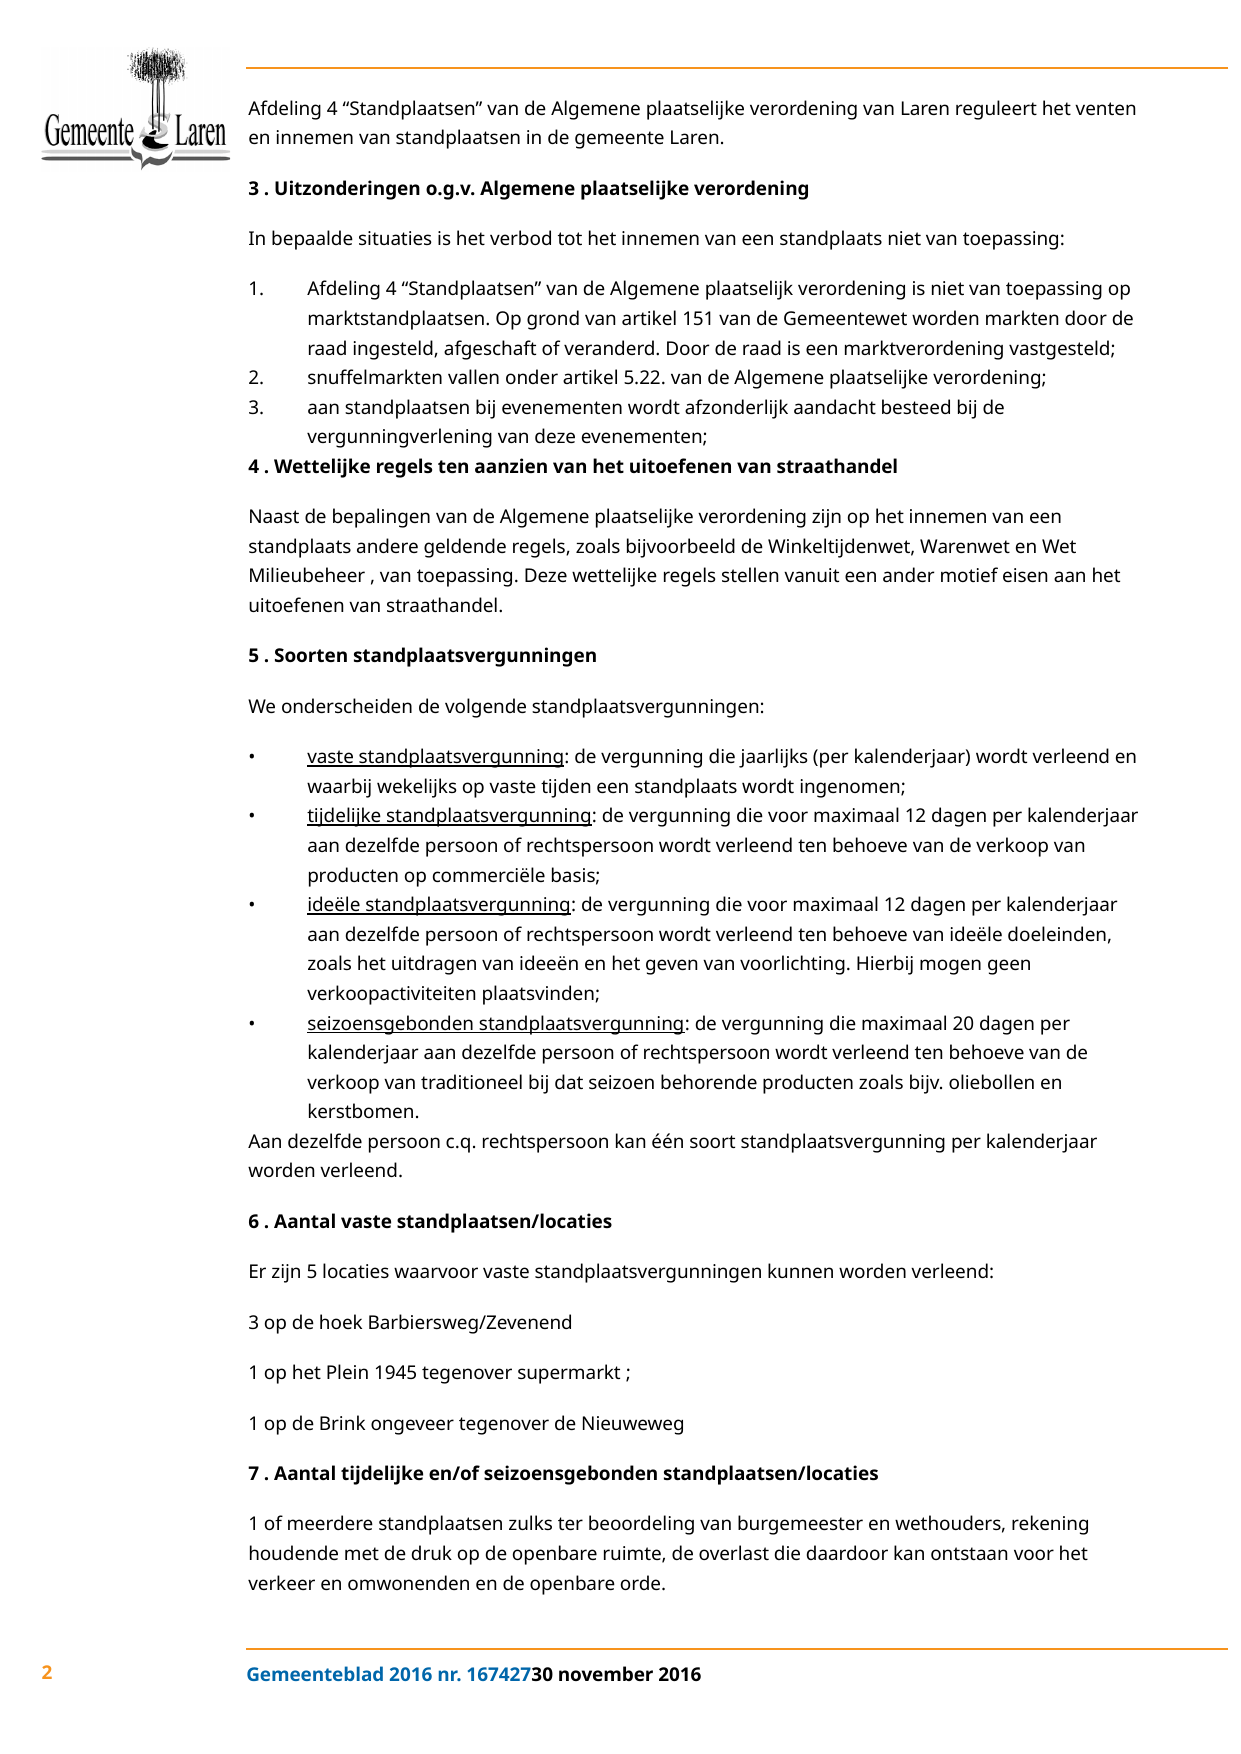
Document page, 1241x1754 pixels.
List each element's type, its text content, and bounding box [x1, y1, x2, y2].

text 1 op de Brink ongeveer tegenover de Nieuweweg [248, 1410, 1152, 1436]
text 3 . Uitzonderingen o.g.v. Algemene plaatselijke verordening [248, 175, 1152, 201]
text 4 . Wettelijke regels ten aanzien van het uitoefenen van straathandel [248, 453, 1152, 479]
text 3 op de hoek Barbiersweg/Zevenend [248, 1309, 1152, 1335]
text Er zijn 5 locaties waarvoor vaste standplaatsvergunningen kunnen worden verleend: [248, 1258, 1152, 1284]
text Aan dezelfde persoon c.q. rechtspersoon kan één soort standplaatsvergunning per kalenderjaar worden verleend. [248, 1128, 1152, 1183]
text 1 op het Plein 1945 tegenover supermarkt ; [248, 1359, 1152, 1385]
text Afdeling 4 “Standplaatsen” van de Algemene plaatselijke verordening van Laren reguleert het venten en innemen van standplaatsen in de gemeente Laren. [248, 95, 1152, 150]
list vaste standplaatsvergunning: de vergunning die jaarlijks (per kalenderjaar) wordt verleend en waarbij wekelijks op vaste tijden een standplaats wordt ingenomen; [248, 743, 1152, 799]
picture [41, 47, 231, 172]
list aan standplaatsen bij evenementen wordt afzonderlijk aandacht besteed bij de vergunningverlening van deze evenementen; [248, 394, 1152, 449]
text In bepaalde situaties is het verbod tot het innemen van een standplaats niet van toepassing: [248, 225, 1152, 251]
text We onderscheiden de volgende standplaatsvergunningen: [248, 693, 1152, 719]
list snuffelmarkten vallen onder artikel 5.22. van de Algemene plaatselijke verordening; [248, 364, 1152, 390]
text Naast de bepalingen van de Algemene plaatselijke verordening zijn op het innemen van een standplaats andere geldende regels, zoals bijvoorbeeld de Winkeltijdenwet, Warenwet en Wet Milieubeheer , van toepassing. Deze wettelijke regels stellen vanuit een ander motief eisen aan het uitoefenen van straathandel. [248, 503, 1152, 618]
list tijdelijke standplaatsvergunning: de vergunning die voor maximaal 12 dagen per kalenderjaar aan dezelfde persoon of rechtspersoon wordt verleend ten behoeve van de verkoop van producten op commerciële basis; [248, 803, 1152, 888]
list ideële standplaatsvergunning: de vergunning die voor maximaal 12 dagen per kalenderjaar aan dezelfde persoon of rechtspersoon wordt verleend ten behoeve van ideële doeleinden, zoals het uitdragen van ideeën en het geven van voorlichting. Hierbij mogen geen verkoopactiviteiten plaatsvinden; [248, 891, 1152, 1006]
list seizoensgebonden standplaatsvergunning: de vergunning die maximaal 20 dagen per kalenderjaar aan dezelfde persoon of rechtspersoon wordt verleend ten behoeve van de verkoop van traditioneel bij dat seizoen behorende producten zoals bijv. oliebollen en kerstbomen. [248, 1010, 1152, 1124]
list Afdeling 4 “Standplaatsen” van de Algemene plaatselijk verordening is niet van toepassing op marktstandplaatsen. Op grond van artikel 151 van de Gemeentewet worden markten door de raad ingesteld, afgeschaft of veranderd. Door de raad is een marktverordening vastgesteld; [248, 276, 1152, 361]
text 6 . Aantal vaste standplaatsen/locaties [248, 1208, 1152, 1234]
text 5 . Soorten standplaatsvergunningen [248, 643, 1152, 668]
text 7 . Aantal tijdelijke en/of seizoensgebonden standplaatsen/locaties [248, 1460, 1152, 1486]
text 1 of meerdere standplaatsen zulks ter beoordeling van burgemeester en wethouders, rekening houdende met de druk op de openbare ruimte, de overlast die daardoor kan ontstaan voor het verkeer en omwonenden en de openbare orde. [248, 1511, 1152, 1596]
